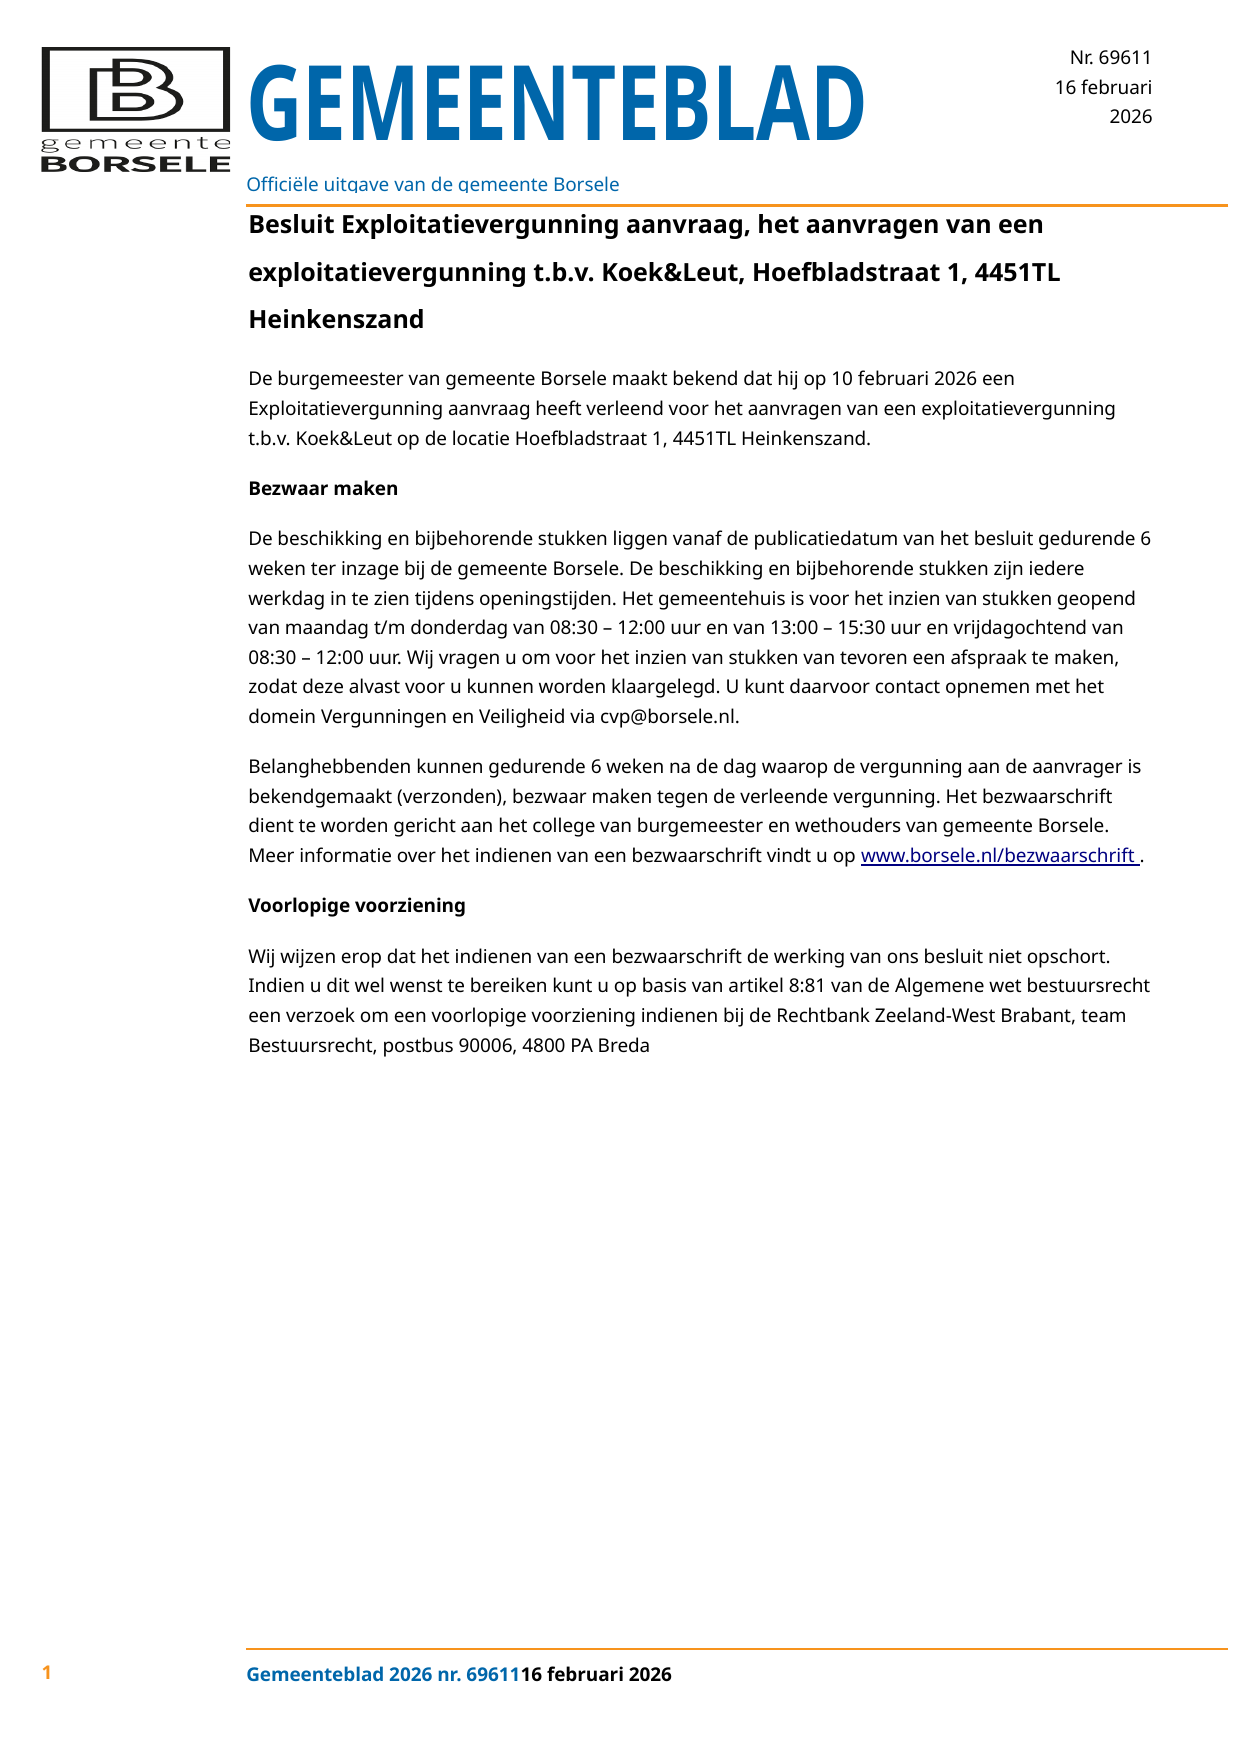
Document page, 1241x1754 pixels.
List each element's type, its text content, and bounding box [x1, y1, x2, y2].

text Besluit Exploitatievergunning aanvraag, het aanvragen van een exploitatievergunning t.b.v. Koek&Leut, Hoefbladstraat 1, 4451TL Heinkenszand [248, 207, 1152, 336]
text Bezwaar maken [248, 475, 1152, 501]
picture [41, 47, 231, 172]
text Voorlopige voorziening [248, 893, 1152, 918]
text De beschikking en bijbehorende stukken liggen vanaf de publicatiedatum van het besluit gedurende 6 weken ter inzage bij de gemeente Borsele. De beschikking en bijbehorende stukken zijn iedere werkdag in te zien tijdens openingstijden. Het gemeentehuis is voor het inzien van stukken geopend van maandag t/m donderdag van 08:30 – 12:00 uur en van 13:00 – 15:30 uur en vrijdagochtend van 08:30 – 12:00 uur. Wij vragen u om voor het inzien van stukken van tevoren een afspraak te maken, zodat deze alvast voor u kunnen worden klaargelegd. U kunt daarvoor contact opnemen met het domein Vergunningen en Veiligheid via cvp@borsele.nl. [248, 526, 1152, 729]
text De burgemeester van gemeente Borsele maakt bekend dat hij op 10 februari 2026 een Exploitatievergunning aanvraag heeft verleend voor het aanvragen van een exploitatievergunning t.b.v. Koek&Leut op de locatie Hoefbladstraat 1, 4451TL Heinkenszand. [248, 366, 1152, 450]
text Belanghebbenden kunnen gedurende 6 weken na de dag waarop de vergunning aan de aanvrager is bekendgemaakt (verzonden), bezwaar maken tegen de verleende vergunning. Het bezwaarschrift dient te worden gericht aan het college van burgemeester en wethouders van gemeente Borsele. Meer informatie over het indienen van een bezwaarschrift vindt u op www.borsele.nl/bezwaarschrift . [248, 753, 1152, 868]
text Wij wijzen erop dat het indienen van een bezwaarschrift de werking van ons besluit niet opschort. Indien u dit wel wenst te bereiken kunt u op basis van artikel 8:81 van de Algemene wet bestuursrecht een verzoek om een voorlopige voorziening indienen bij de Rechtbank Zeeland-West Brabant, team Bestuursrecht, postbus 90006, 4800 PA Breda [248, 943, 1152, 1057]
